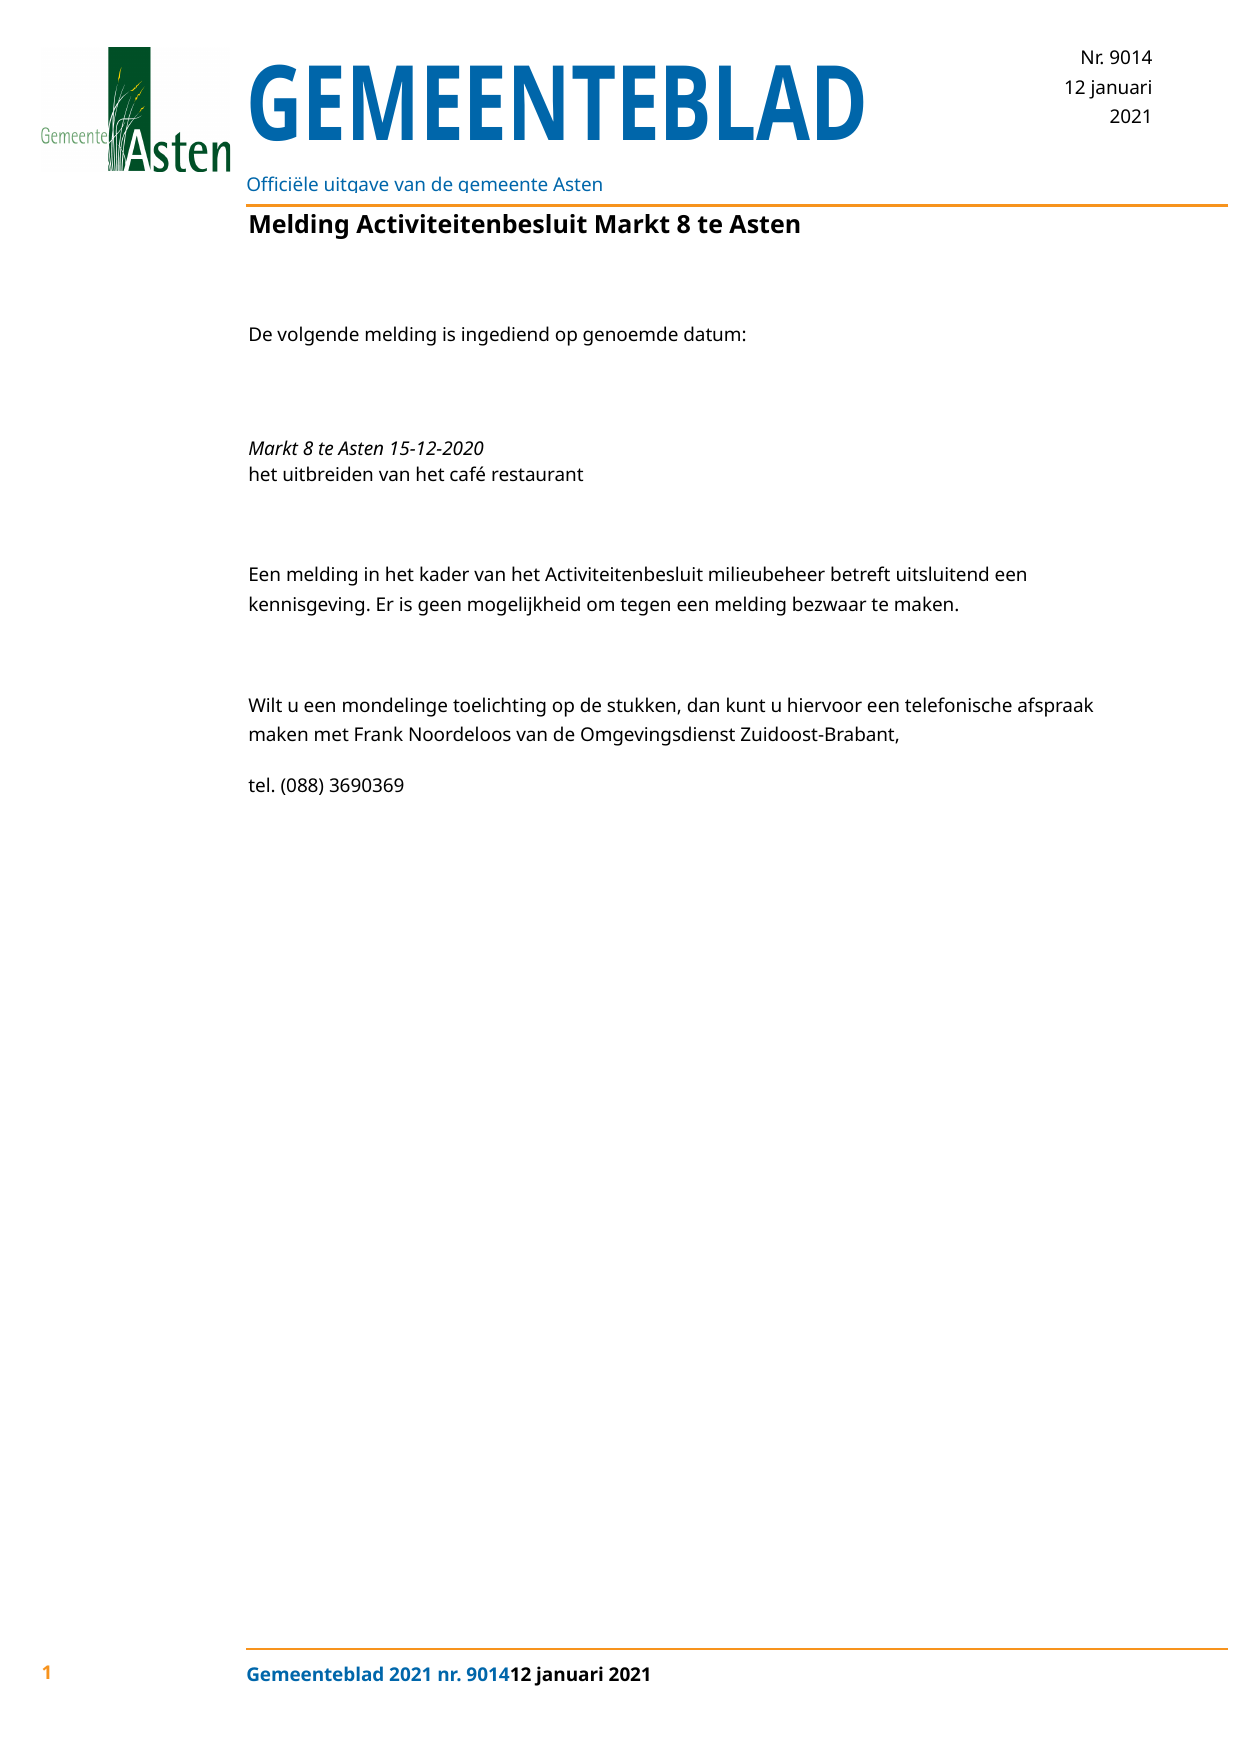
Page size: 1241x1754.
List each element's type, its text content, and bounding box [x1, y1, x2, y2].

text Markt 8 te Asten 15-12-2020 [248, 435, 1152, 461]
text tel. (088) 3690369 [248, 772, 1152, 798]
text het uitbreiden van het café restaurant [248, 461, 1152, 487]
picture [41, 47, 231, 172]
text Een melding in het kader van het Activiteitenbesluit milieubeheer betreft uitsluitend een kennisgeving. Er is geen mogelijkheid om tegen een melding bezwaar te maken. [248, 562, 1152, 617]
text Wilt u een mondelinge toelichting op de stukken, dan kunt u hiervoor een telefonische afspraak maken met Frank Noordeloos van de Omgevingsdienst Zuidoost-Brabant, [248, 692, 1152, 747]
text Melding Activiteitenbesluit Markt 8 te Asten [248, 207, 1152, 241]
text De volgende melding is ingediend op genoemde datum: [248, 321, 1152, 346]
